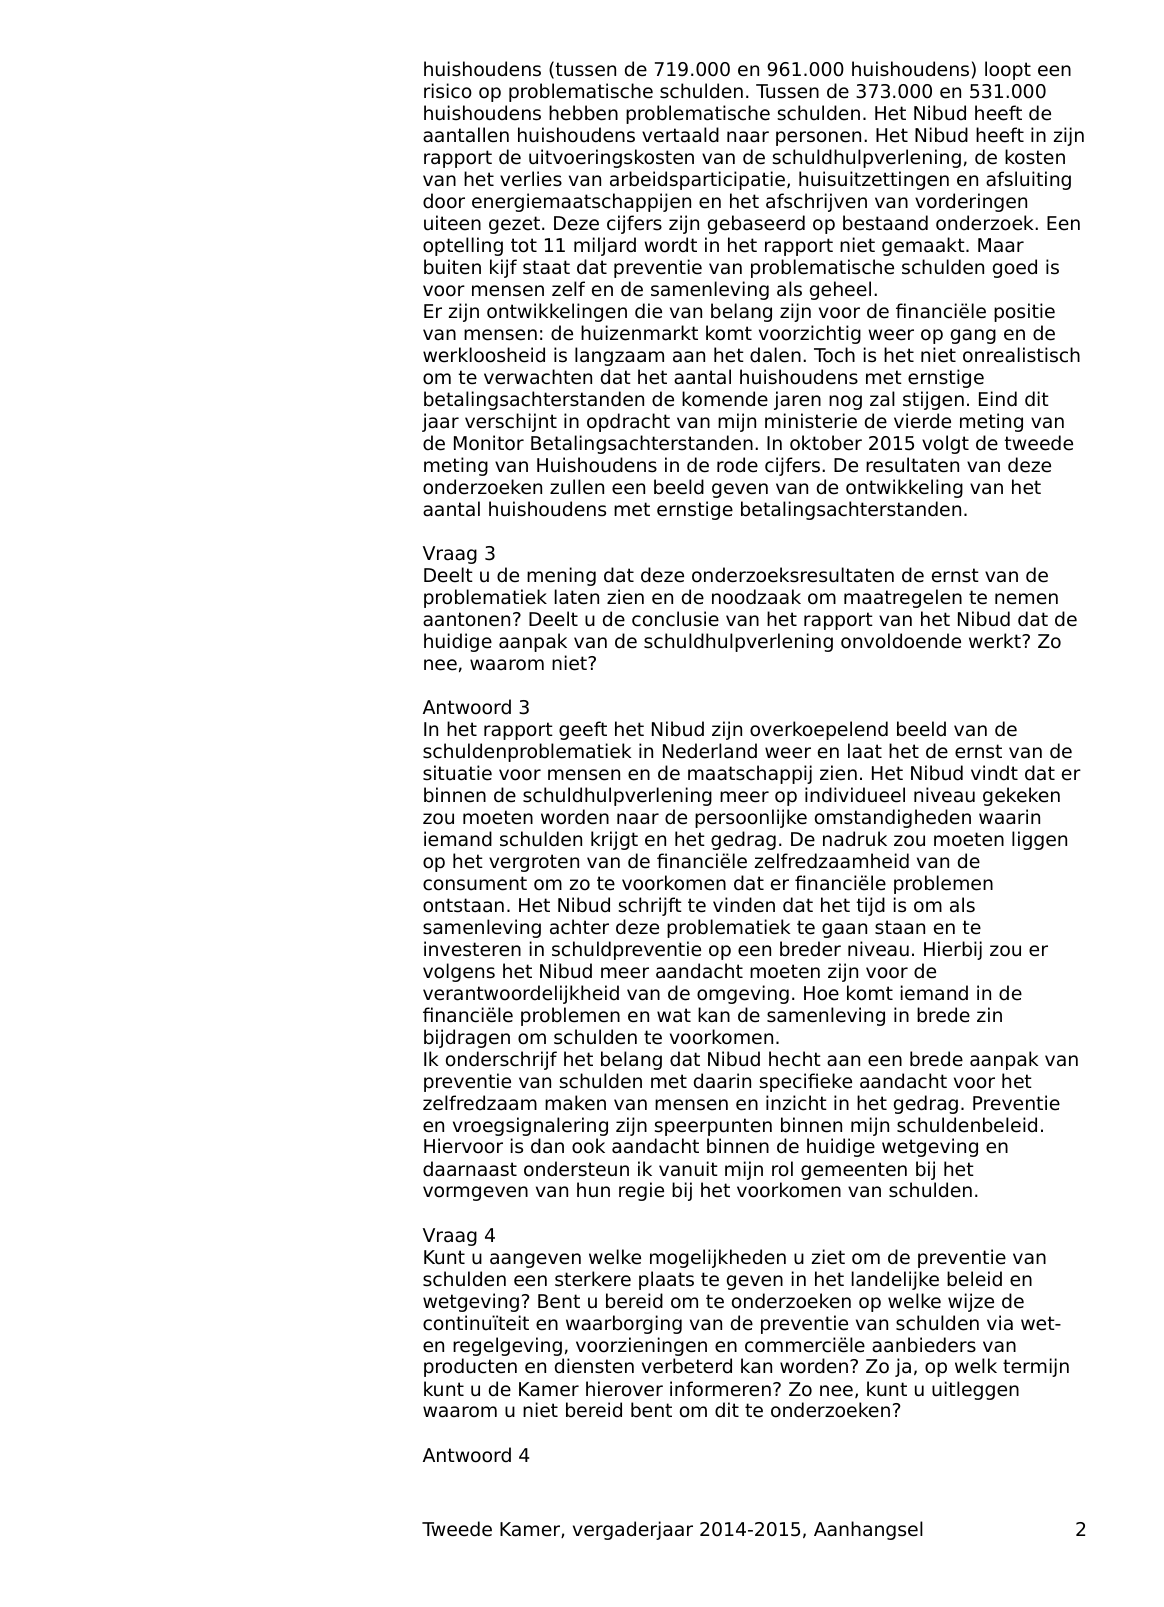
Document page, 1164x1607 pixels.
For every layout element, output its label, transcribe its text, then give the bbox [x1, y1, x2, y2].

text Antwoord 4 [422, 1444, 1087, 1467]
text Deelt u de mening dat deze onderzoeksresultaten de ernst van de problematiek laten zien en de noodzaak om maatregelen te nemen aantonen? Deelt u de conclusie van het rapport van het Nibud dat de huidige aanpak van de schuldhulpverlening onvoldoende werkt? Zo nee, waarom niet? [422, 565, 1087, 675]
text Ik onderschrijf het belang dat Nibud hecht aan een brede aanpak van preventie van schulden met daarin specifieke aandacht voor het zelfredzaam maken van mensen en inzicht in het gedrag. Preventie en vroegsignalering zijn speerpunten binnen mijn schuldenbeleid. Hiervoor is dan ook aandacht binnen de huidige wetgeving en daarnaast ondersteun ik vanuit mijn rol gemeenten bij het vormgeven van hun regie bij het voorkomen van schulden. [422, 1048, 1087, 1202]
text Vraag 4 [422, 1224, 1087, 1247]
text In het rapport geeft het Nibud zijn overkoepelend beeld van de schuldenproblematiek in Nederland weer en laat het de ernst van de situatie voor mensen en de maatschappij zien. Het Nibud vindt dat er binnen de schuldhulpverlening meer op individueel niveau gekeken zou moeten worden naar de persoonlijke omstandigheden waarin iemand schulden krijgt en het gedrag. De nadruk zou moeten liggen op het vergroten van de financiële zelfredzaamheid van de consument om zo te voorkomen dat er financiële problemen ontstaan. Het Nibud schrijft te vinden dat het tijd is om als samenleving achter deze problematiek te gaan staan en te investeren in schuldpreventie op een breder niveau. Hierbij zou er volgens het Nibud meer aandacht moeten zijn voor de verantwoordelijkheid van de omgeving. Hoe komt iemand in de financiële problemen en wat kan de samenleving in brede zin bijdragen om schulden te voorkomen. [422, 719, 1087, 1048]
text huishoudens (tussen de 719.000 en 961.000 huishoudens) loopt een risico op problematische schulden. Tussen de 373.000 en 531.000 huishoudens hebben problematische schulden. Het Nibud heeft de aantallen huishoudens vertaald naar personen. Het Nibud heeft in zijn rapport de uitvoeringskosten van de schuldhulpverlening, de kosten van het verlies van arbeidsparticipatie, huisuitzettingen en afsluiting door energiemaatschappijen en het afschrijven van vorderingen uiteen gezet. Deze cijfers zijn gebaseerd op bestaand onderzoek. Een optelling tot 11 miljard wordt in het rapport niet gemaakt. Maar buiten kijf staat dat preventie van problematische schulden goed is voor mensen zelf en de samenleving als geheel. [422, 59, 1087, 301]
text Vraag 3 [422, 543, 1087, 565]
text Kunt u aangeven welke mogelijkheden u ziet om de preventie van schulden een sterkere plaats te geven in het landelijke beleid en wetgeving? Bent u bereid om te onderzoeken op welke wijze de continuïteit en waarborging van de preventie van schulden via wet- en regelgeving, voorzieningen en commerciële aanbieders van producten en diensten verbeterd kan worden? Zo ja, op welk termijn kunt u de Kamer hierover informeren? Zo nee, kunt u uitleggen waarom u niet bereid bent om dit te onderzoeken? [422, 1247, 1087, 1422]
text Antwoord 3 [422, 697, 1087, 719]
text Er zijn ontwikkelingen die van belang zijn voor de financiële positie van mensen: de huizenmarkt komt voorzichtig weer op gang en de werkloosheid is langzaam aan het dalen. Toch is het niet onrealistisch om te verwachten dat het aantal huishoudens met ernstige betalingsachterstanden de komende jaren nog zal stijgen. Eind dit jaar verschijnt in opdracht van mijn ministerie de vierde meting van de Monitor Betalingsachterstanden. In oktober 2015 volgt de tweede meting van Huishoudens in de rode cijfers. De resultaten van deze onderzoeken zullen een beeld geven van de ontwikkeling van het aantal huishoudens met ernstige betalingsachterstanden. [422, 301, 1087, 521]
